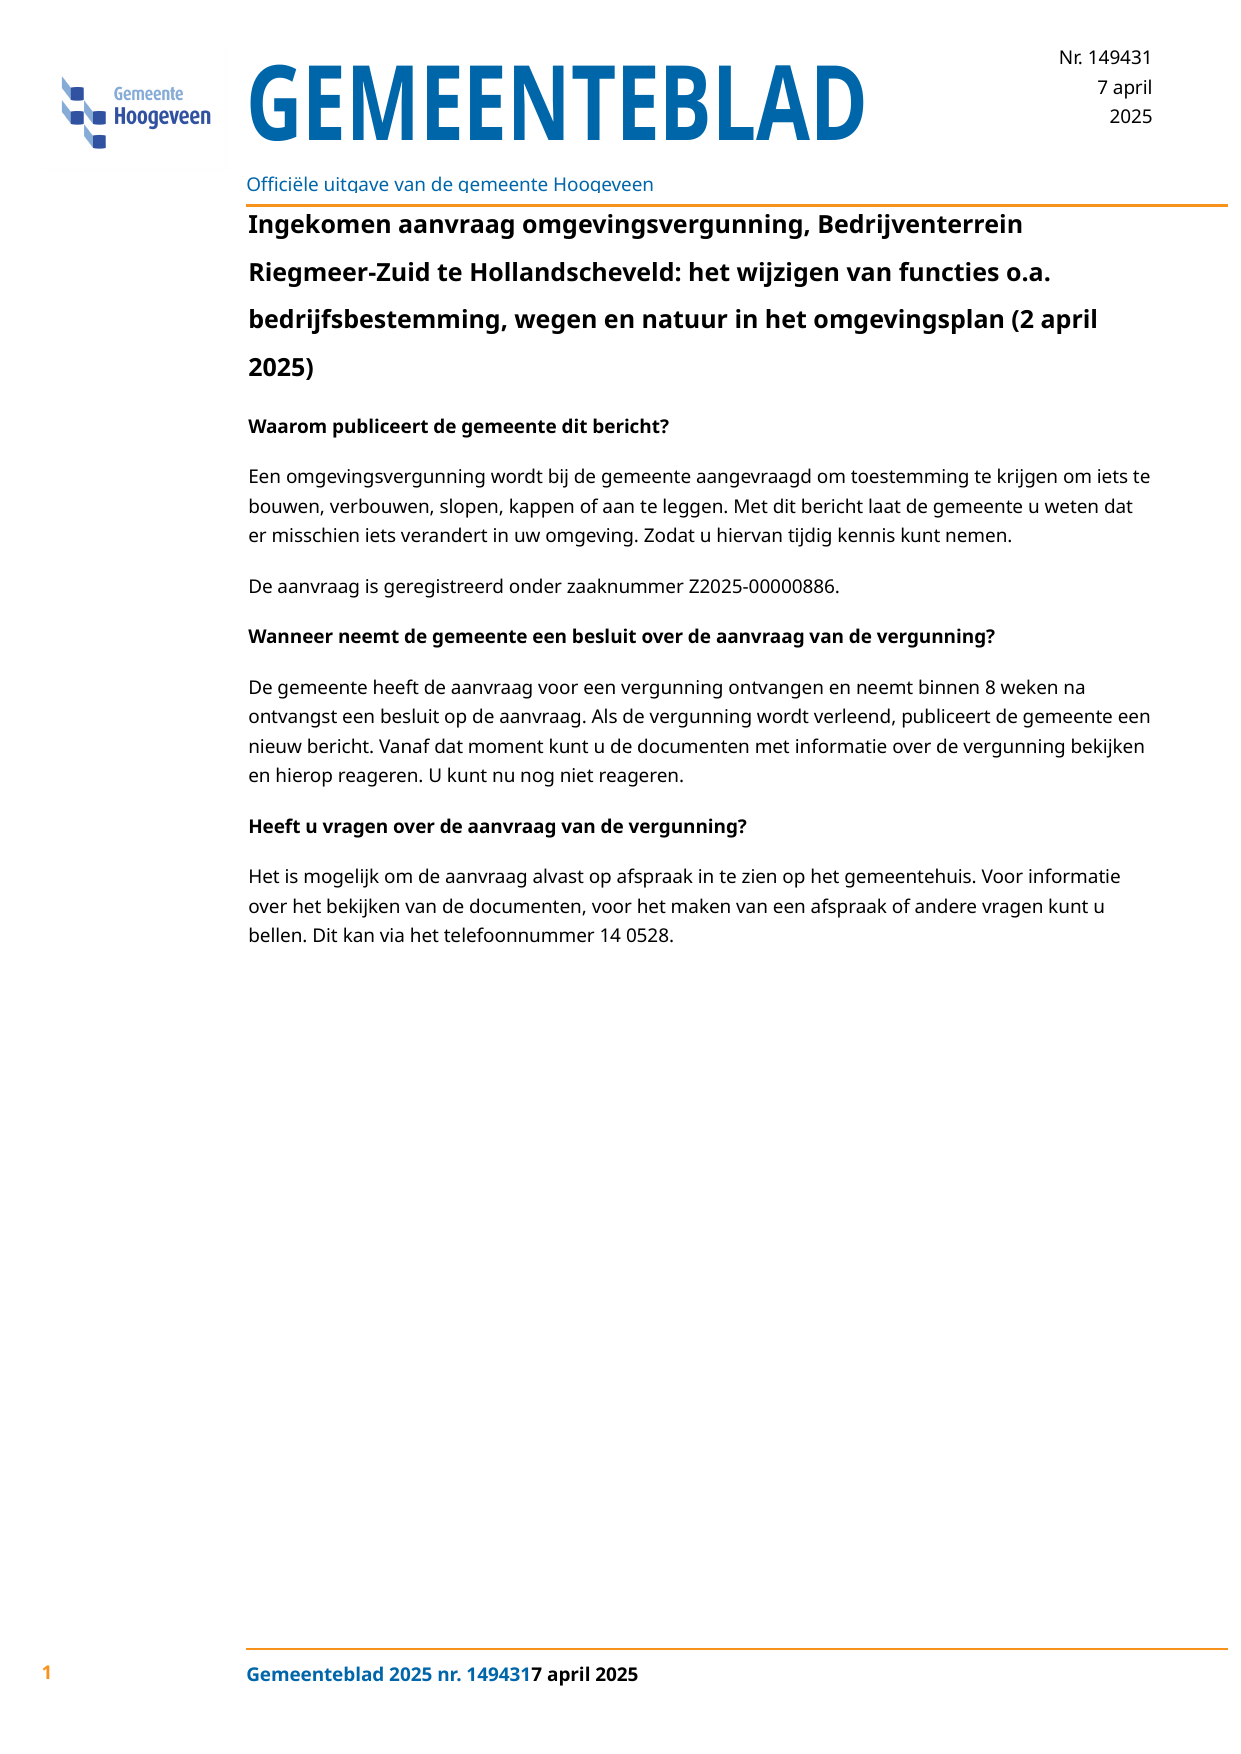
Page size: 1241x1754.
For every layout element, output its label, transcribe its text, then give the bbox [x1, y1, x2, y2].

text De aanvraag is geregistreerd onder zaaknummer Z2025-00000886. [248, 573, 1152, 599]
text Waarom publiceert de gemeente dit bericht? [248, 413, 1152, 439]
text Heeft u vragen over de aanvraag van de vergunning? [248, 813, 1152, 839]
text Een omgevingsvergunning wordt bij de gemeente aangevraagd om toestemming te krijgen om iets te bouwen, verbouwen, slopen, kappen of aan te leggen. Met dit bericht laat de gemeente u weten dat er misschien iets verandert in uw omgeving. Zodat u hiervan tijdig kennis kunt nemen. [248, 463, 1152, 548]
picture [41, 47, 231, 172]
text Het is mogelijk om de aanvraag alvast op afspraak in te zien op het gemeentehuis. Voor informatie over het bekijken van de documenten, voor het maken van een afspraak of andere vragen kunt u bellen. Dit kan via het telefoonnummer 14 0528. [248, 863, 1152, 948]
text Ingekomen aanvraag omgevingsvergunning, Bedrijventerrein Riegmeer-Zuid te Hollandscheveld: het wijzigen van functies o.a. bedrijfsbestemming, wegen en natuur in het omgevingsplan (2 april 2025) [248, 207, 1152, 384]
text Wanneer neemt de gemeente een besluit over de aanvraag van de vergunning? [248, 623, 1152, 649]
text De gemeente heeft de aanvraag voor een vergunning ontvangen en neemt binnen 8 weken na ontvangst een besluit op de aanvraag. Als de vergunning wordt verleend, publiceert de gemeente een nieuw bericht. Vanaf dat moment kunt u de documenten met informatie over de vergunning bekijken en hierop reageren. U kunt nu nog niet reageren. [248, 674, 1152, 788]
